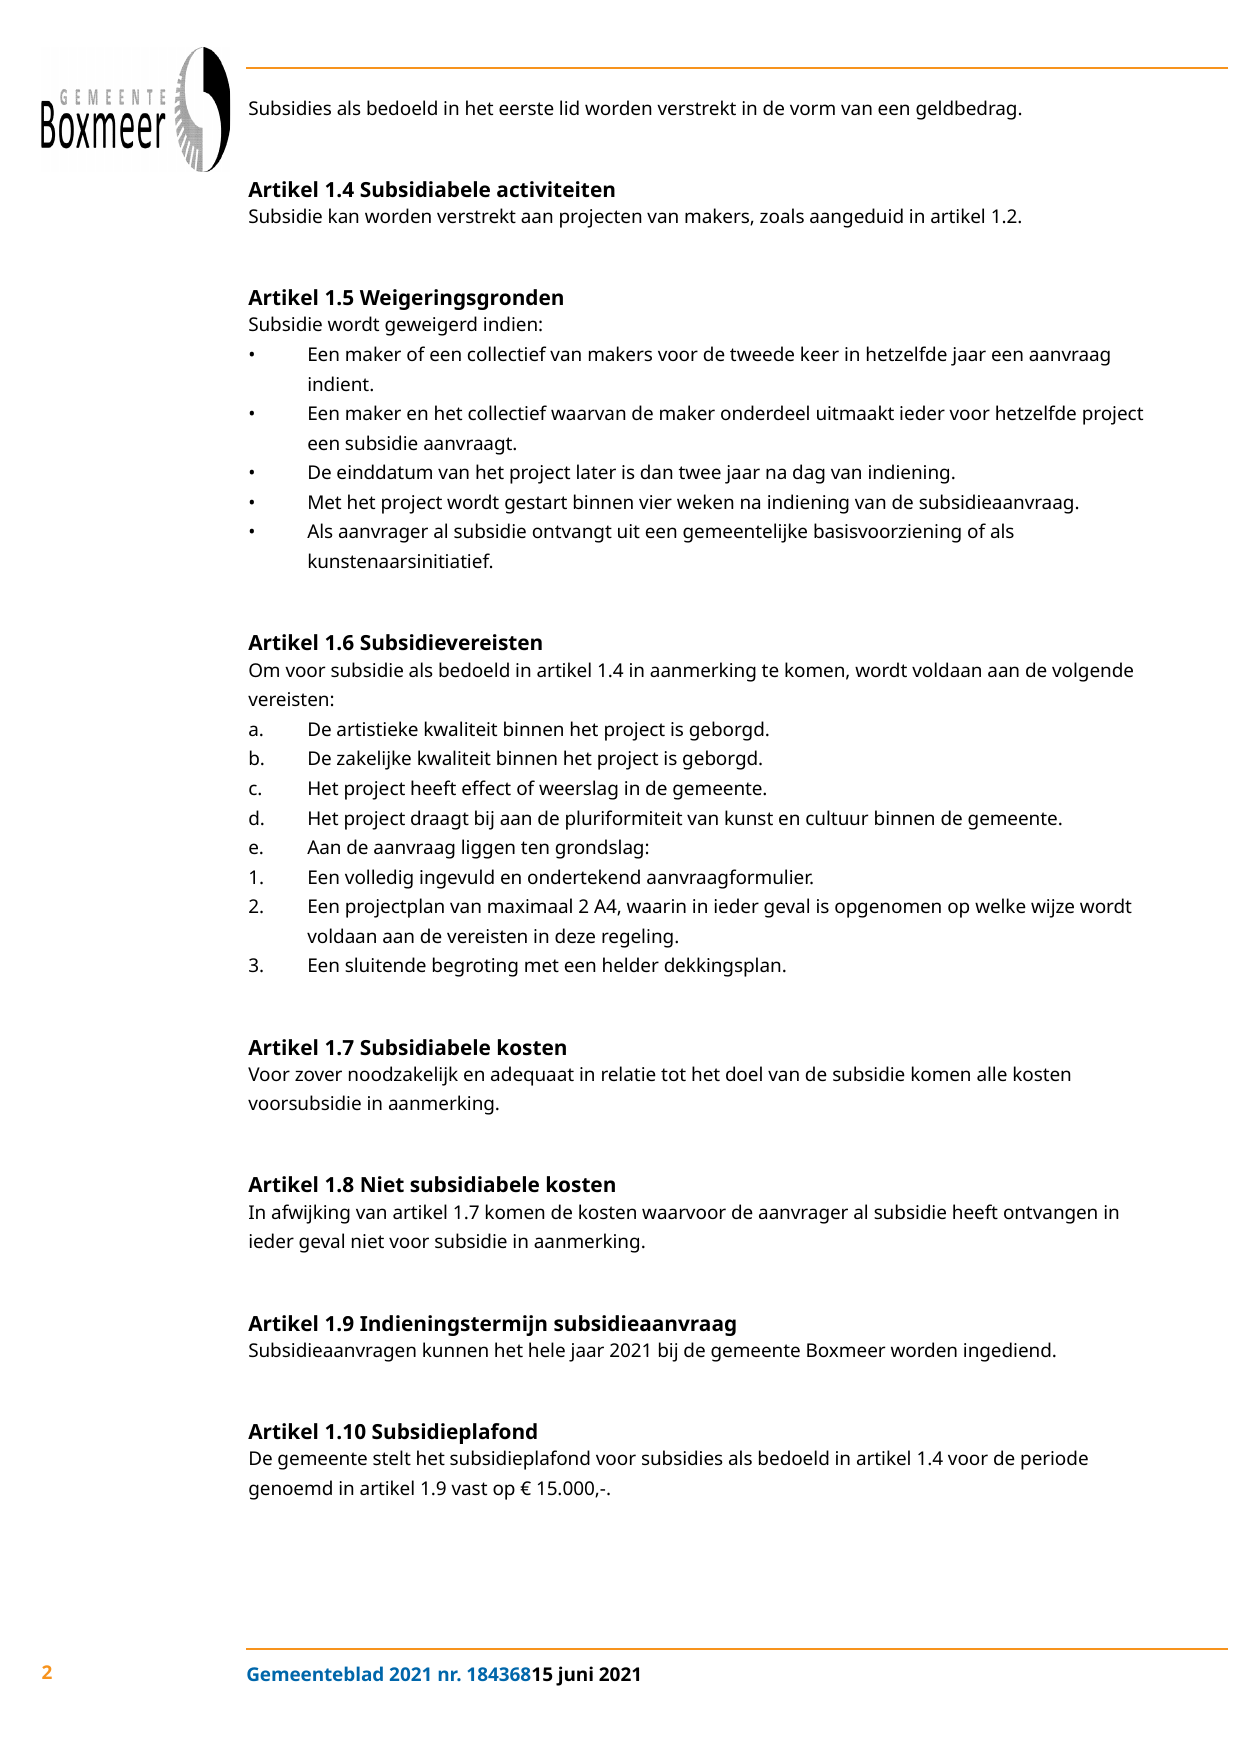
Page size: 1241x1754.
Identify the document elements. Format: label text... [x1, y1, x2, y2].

text Artikel 1.4 Subsidiabele activiteiten [248, 175, 1152, 203]
list Aan de aanvraag liggen ten grondslag: [248, 834, 1152, 860]
list Met het project wordt gestart binnen vier weken na indiening van de subsidieaanvraag. [248, 489, 1152, 515]
text Voor zover noodzakelijk en adequaat in relatie tot het doel van de subsidie komen alle kosten voorsubsidie in aanmerking. [248, 1061, 1152, 1116]
text Artikel 1.5 Weigeringsgronden [248, 283, 1152, 312]
text Artikel 1.6 Subsidievereisten [248, 628, 1152, 657]
list De einddatum van het project later is dan twee jaar na dag van indiening. [248, 459, 1152, 485]
text Om voor subsidie als bedoeld in artikel 1.4 in aanmerking te komen, wordt voldaan aan de volgende vereisten: [248, 657, 1152, 712]
list Een volledig ingevuld en ondertekend aanvraagformulier. [248, 864, 1152, 889]
text Subsidieaanvragen kunnen het hele jaar 2021 bij de gemeente Boxmeer worden ingediend. [248, 1337, 1152, 1363]
list Als aanvrager al subsidie ontvangt uit een gemeentelijke basisvoorziening of als kunstenaarsinitiatief. [248, 519, 1152, 574]
text Artikel 1.9 Indieningstermijn subsidieaanvraag [248, 1309, 1152, 1337]
text Artikel 1.10 Subsidieplafond [248, 1417, 1152, 1446]
list Een sluitende begroting met een helder dekkingsplan. [248, 953, 1152, 978]
list Een maker en het collectief waarvan de maker onderdeel uitmaakt ieder voor hetzelfde project een subsidie aanvraagt. [248, 400, 1152, 456]
list Het project draagt bij aan de pluriformiteit van kunst en cultuur binnen de gemeente. [248, 805, 1152, 830]
text De gemeente stelt het subsidieplafond voor subsidies als bedoeld in artikel 1.4 voor de periode genoemd in artikel 1.9 vast op € 15.000,-. [248, 1446, 1152, 1501]
text In afwijking van artikel 1.7 komen de kosten waarvoor de aanvrager al subsidie heeft ontvangen in ieder geval niet voor subsidie in aanmerking. [248, 1199, 1152, 1254]
picture [41, 47, 231, 172]
text Subsidie kan worden verstrekt aan projecten van makers, zoals aangeduid in artikel 1.2. [248, 203, 1152, 229]
list Een maker of een collectief van makers voor de tweede keer in hetzelfde jaar een aanvraag indient. [248, 341, 1152, 397]
list De zakelijke kwaliteit binnen het project is geborgd. [248, 746, 1152, 771]
text Artikel 1.7 Subsidiabele kosten [248, 1033, 1152, 1061]
list Het project heeft effect of weerslag in de gemeente. [248, 775, 1152, 801]
text Subsidie wordt geweigerd indien: [248, 312, 1152, 337]
list De artistieke kwaliteit binnen het project is geborgd. [248, 716, 1152, 742]
text Subsidies als bedoeld in het eerste lid worden verstrekt in de vorm van een geldbedrag. [248, 95, 1152, 121]
text Artikel 1.8 Niet subsidiabele kosten [248, 1171, 1152, 1199]
list Een projectplan van maximaal 2 A4, waarin in ieder geval is opgenomen op welke wijze wordt voldaan aan de vereisten in deze regeling. [248, 893, 1152, 949]
